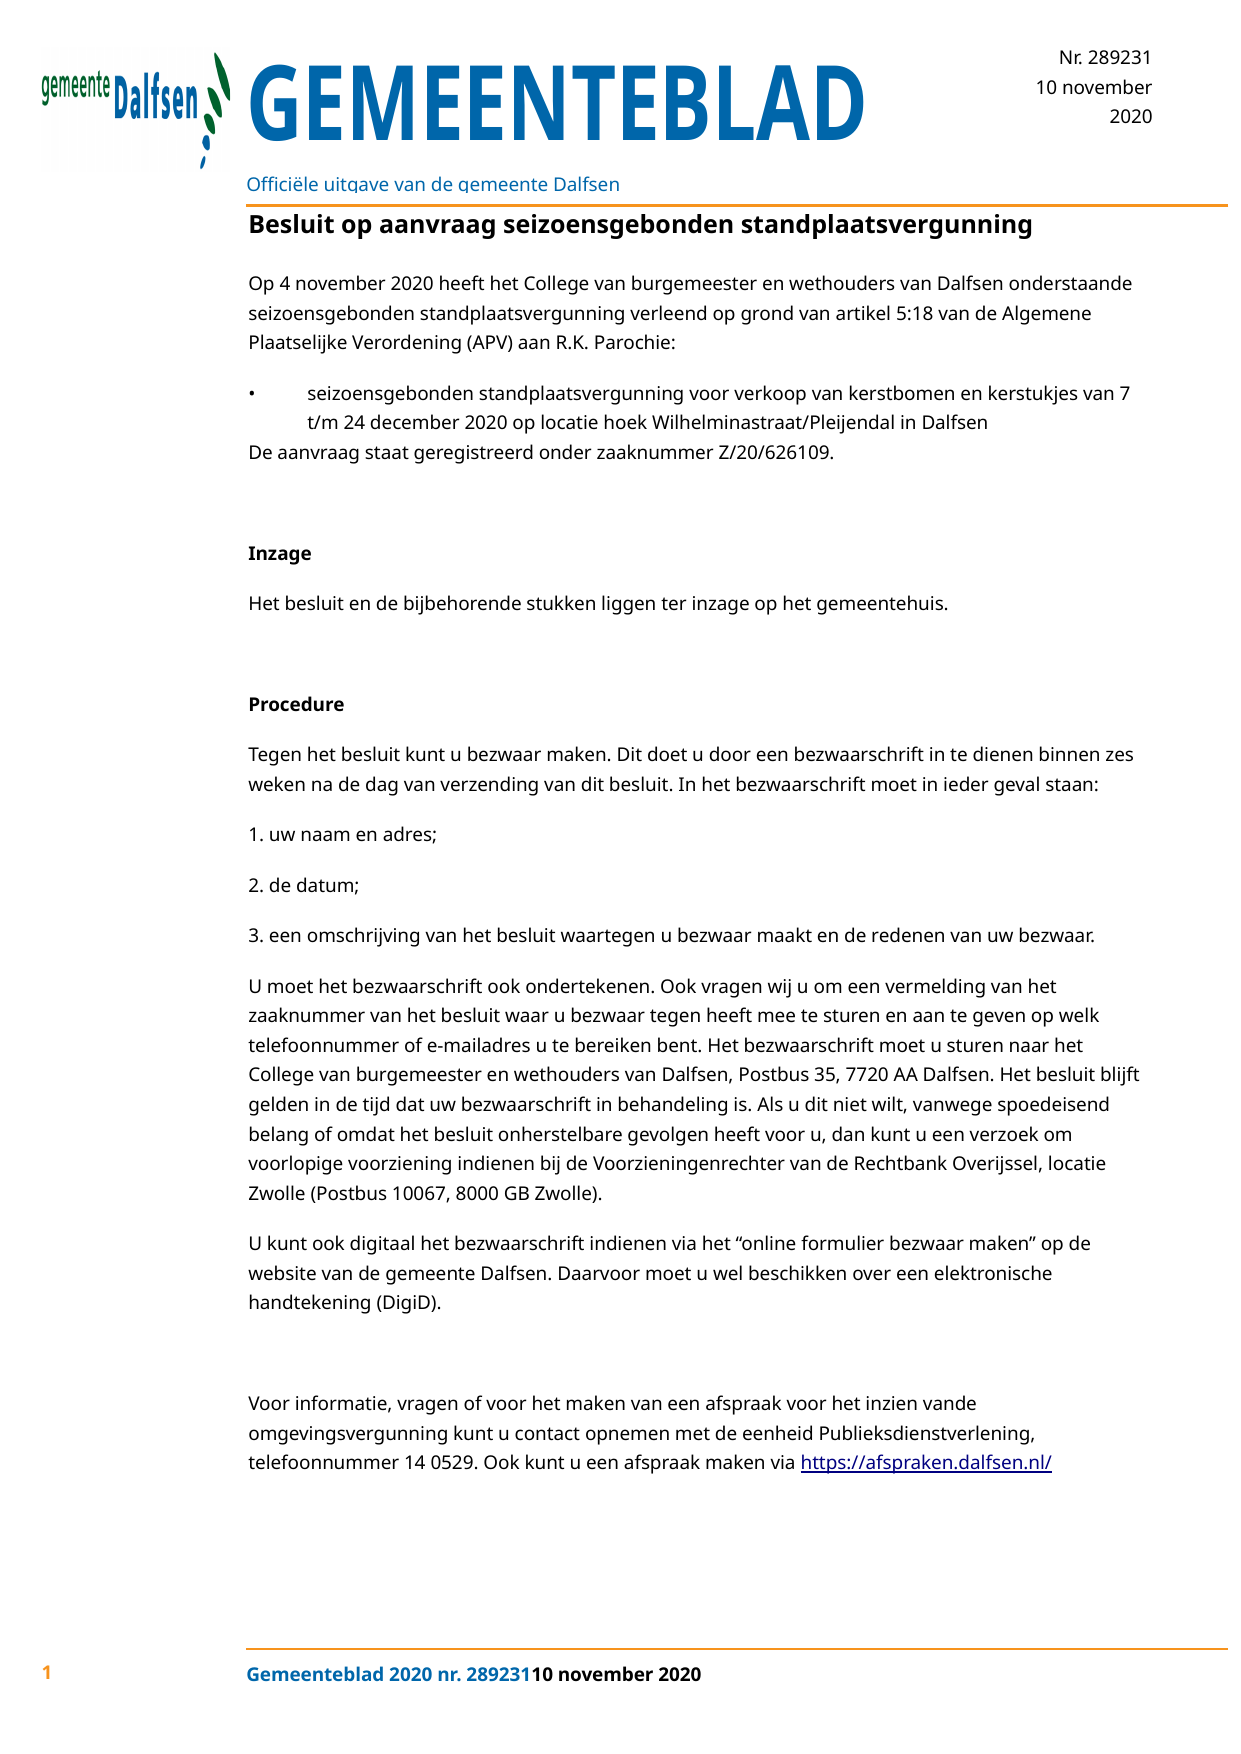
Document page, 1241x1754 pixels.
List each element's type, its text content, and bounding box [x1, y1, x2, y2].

text Procedure [248, 691, 1152, 717]
text Besluit op aanvraag seizoensgebonden standplaatsvergunning [248, 207, 1152, 241]
text Voor informatie, vragen of voor het maken van een afspraak voor het inzien vande omgevingsvergunning kunt u contact opnemen met de eenheid Publieksdienstverlening, telefoonnummer 14 0529. Ook kunt u een afspraak maken via https://afspraken.dalfsen.nl/ [248, 1390, 1152, 1475]
text U kunt ook digitaal het bezwaarschrift indienen via het “online formulier bezwaar maken” op de website van de gemeente Dalfsen. Daarvoor moet u wel beschikken over een elektronische handtekening (DigiD). [248, 1230, 1152, 1315]
list seizoensgebonden standplaatsvergunning voor verkoop van kerstbomen en kerstukjes van 7 t/m 24 december 2020 op locatie hoek Wilhelminastraat/Pleijendal in Dalfsen [248, 380, 1152, 435]
text Het besluit en de bijbehorende stukken liggen ter inzage op het gemeentehuis. [248, 590, 1152, 616]
text De aanvraag staat geregistreerd onder zaaknummer Z/20/626109. [248, 439, 1152, 465]
text Op 4 november 2020 heeft het College van burgemeester en wethouders van Dalfsen onderstaande seizoensgebonden standplaatsvergunning verleend op grond van artikel 5:18 van de Algemene Plaatselijke Verordening (APV) aan R.K. Parochie: [248, 270, 1152, 355]
text U moet het bezwaarschrift ook ondertekenen. Ook vragen wij u om een vermelding van het zaaknummer van het besluit waar u bezwaar tegen heeft mee te sturen en aan te geven op welk telefoonnummer of e-mailadres u te bereiken bent. Het bezwaarschrift moet u sturen naar het College van burgemeester en wethouders van Dalfsen, Postbus 35, 7720 AA Dalfsen. Het besluit blijft gelden in de tijd dat uw bezwaarschrift in behandeling is. Als u dit niet wilt, vanwege spoedeisend belang of omdat het besluit onherstelbare gevolgen heeft voor u, dan kunt u een verzoek om voorlopige voorziening indienen bij de Voorzieningenrechter van de Rechtbank Overijssel, locatie Zwolle (Postbus 10067, 8000 GB Zwolle). [248, 973, 1152, 1206]
text 2. de datum; [248, 872, 1152, 898]
text Inzage [248, 540, 1152, 566]
text Tegen het besluit kunt u bezwaar maken. Dit doet u door een bezwaarschrift in te dienen binnen zes weken na de dag van verzending van dit besluit. In het bezwaarschrift moet in ieder geval staan: [248, 742, 1152, 797]
text 3. een omschrijving van het besluit waartegen u bezwaar maakt en de redenen van uw bezwaar. [248, 922, 1152, 948]
picture [41, 47, 231, 172]
text 1. uw naam en adres; [248, 822, 1152, 847]
